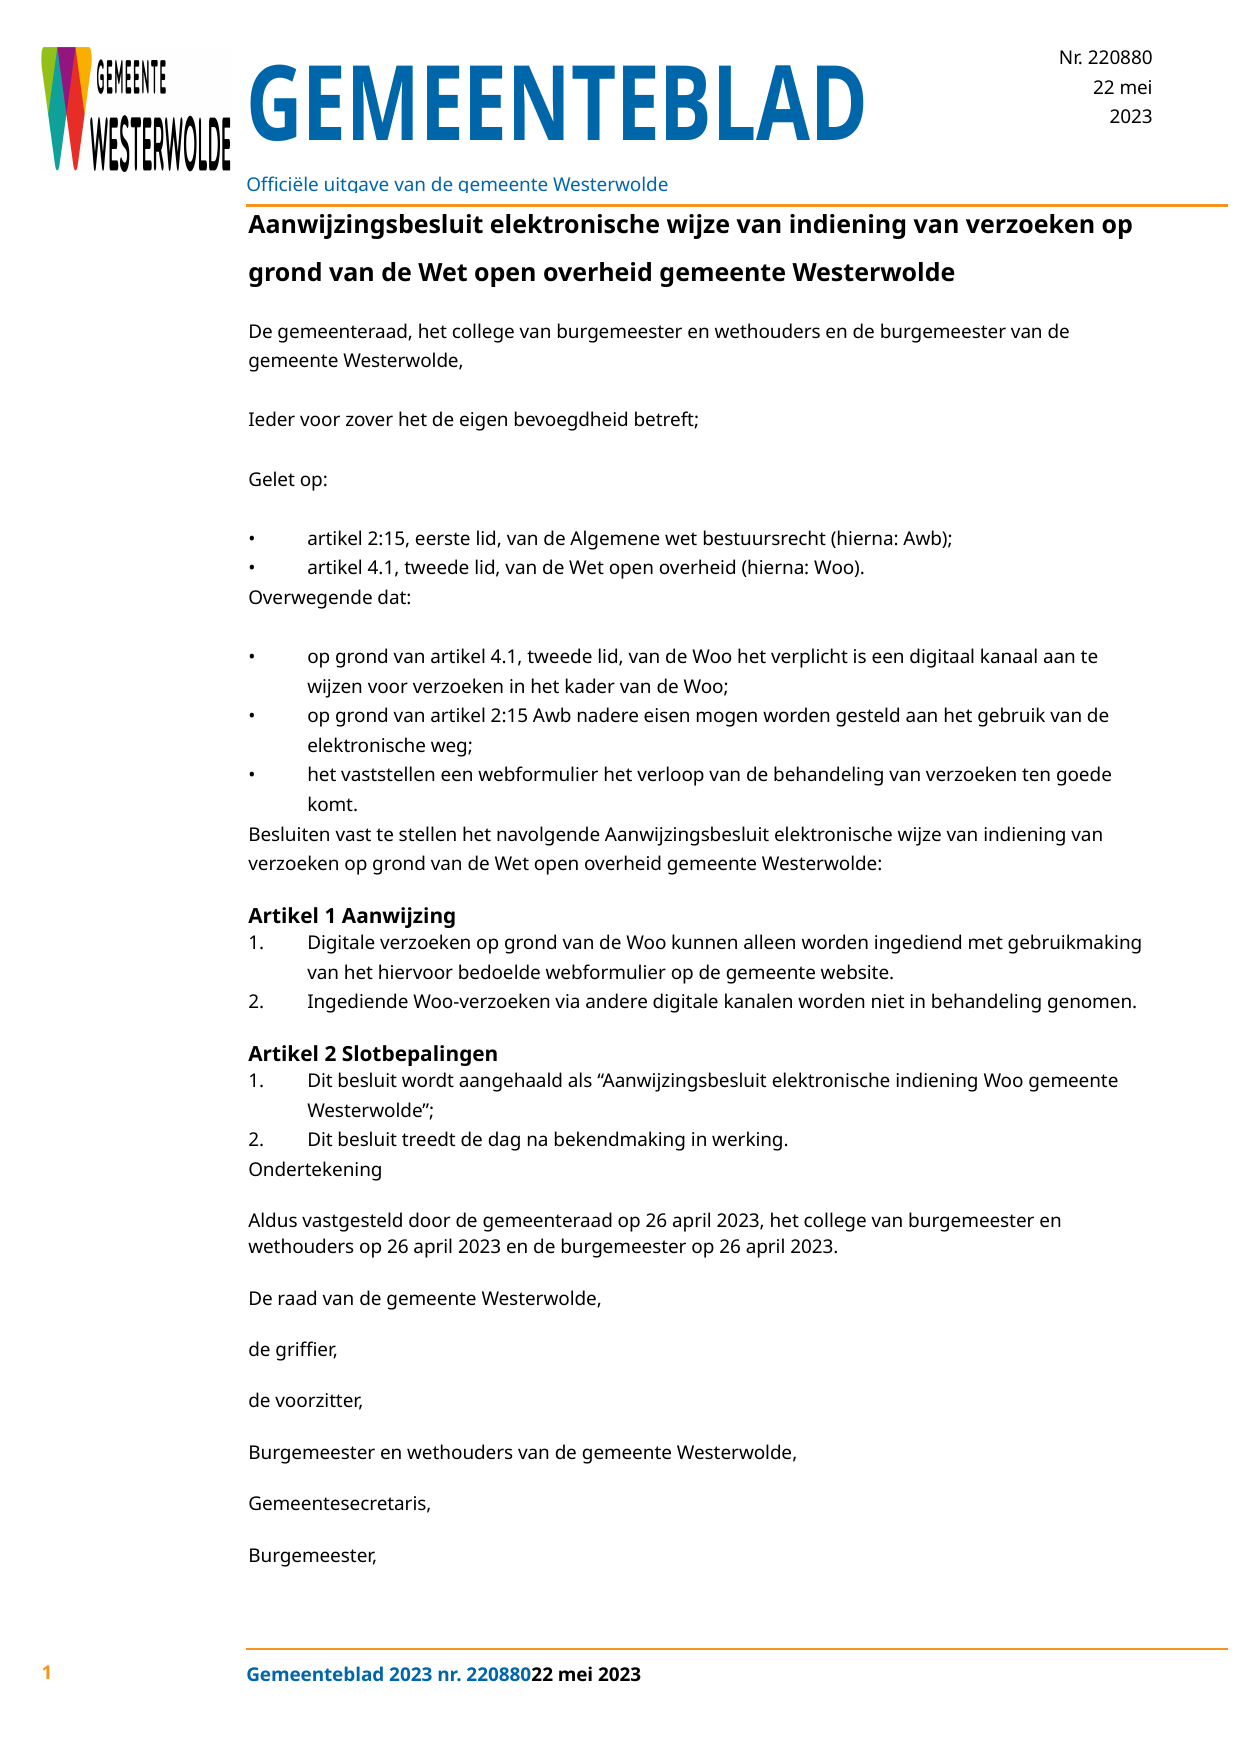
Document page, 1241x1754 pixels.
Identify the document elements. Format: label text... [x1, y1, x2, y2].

list Digitale verzoeken op grond van de Woo kunnen alleen worden ingediend met gebruikmaking van het hiervoor bedoelde webformulier op de gemeente website. [248, 929, 1152, 984]
text Ondertekening [248, 1156, 1152, 1182]
text Aldus vastgesteld door de gemeenteraad op 26 april 2023, het college van burgemeester en wethouders op 26 april 2023 en de burgemeester op 26 april 2023. [248, 1207, 1152, 1259]
text de voorzitter, [248, 1388, 1152, 1413]
text Artikel 1 Aanwijzing [248, 901, 1152, 929]
list Ingediende Woo-verzoeken via andere digitale kanalen worden niet in behandeling genomen. [248, 988, 1152, 1014]
text Burgemeester, [248, 1542, 1152, 1568]
list op grond van artikel 4.1, tweede lid, van de Woo het verplicht is een digitaal kanaal aan te wijzen voor verzoeken in het kader van de Woo; [248, 643, 1152, 699]
list Dit besluit treedt de dag na bekendmaking in werking. [248, 1126, 1152, 1152]
list artikel 4.1, tweede lid, van de Wet open overheid (hierna: Woo). [248, 554, 1152, 580]
list het vaststellen een webformulier het verloop van de behandeling van verzoeken ten goede komt. [248, 762, 1152, 817]
text Gemeentesecretaris, [248, 1491, 1152, 1516]
picture [41, 47, 231, 172]
text Burgemeester en wethouders van de gemeente Westerwolde, [248, 1439, 1152, 1465]
text Besluiten vast te stellen het navolgende Aanwijzingsbesluit elektronische wijze van indiening van verzoeken op grond van de Wet open overheid gemeente Westerwolde: [248, 821, 1152, 876]
list op grond van artikel 2:15 Awb nadere eisen mogen worden gesteld aan het gebruik van de elektronische weg; [248, 702, 1152, 758]
text Artikel 2 Slotbepalingen [248, 1039, 1152, 1067]
text De raad van de gemeente Westerwolde, [248, 1285, 1152, 1310]
text Aanwijzingsbesluit elektronische wijze van indiening van verzoeken op grond van de Wet open overheid gemeente Westerwolde [248, 207, 1152, 288]
text Gelet op: [248, 466, 1152, 492]
text De gemeenteraad, het college van burgemeester en wethouders en de burgemeester van de gemeente Westerwolde, [248, 318, 1152, 373]
list Dit besluit wordt aangehaald als “Aanwijzingsbesluit elektronische indiening Woo gemeente Westerwolde”; [248, 1067, 1152, 1123]
list artikel 2:15, eerste lid, van de Algemene wet bestuursrecht (hierna: Awb); [248, 525, 1152, 551]
text Overwegende dat: [248, 584, 1152, 610]
text de griffier, [248, 1336, 1152, 1362]
text Ieder voor zover het de eigen bevoegdheid betreft; [248, 407, 1152, 432]
